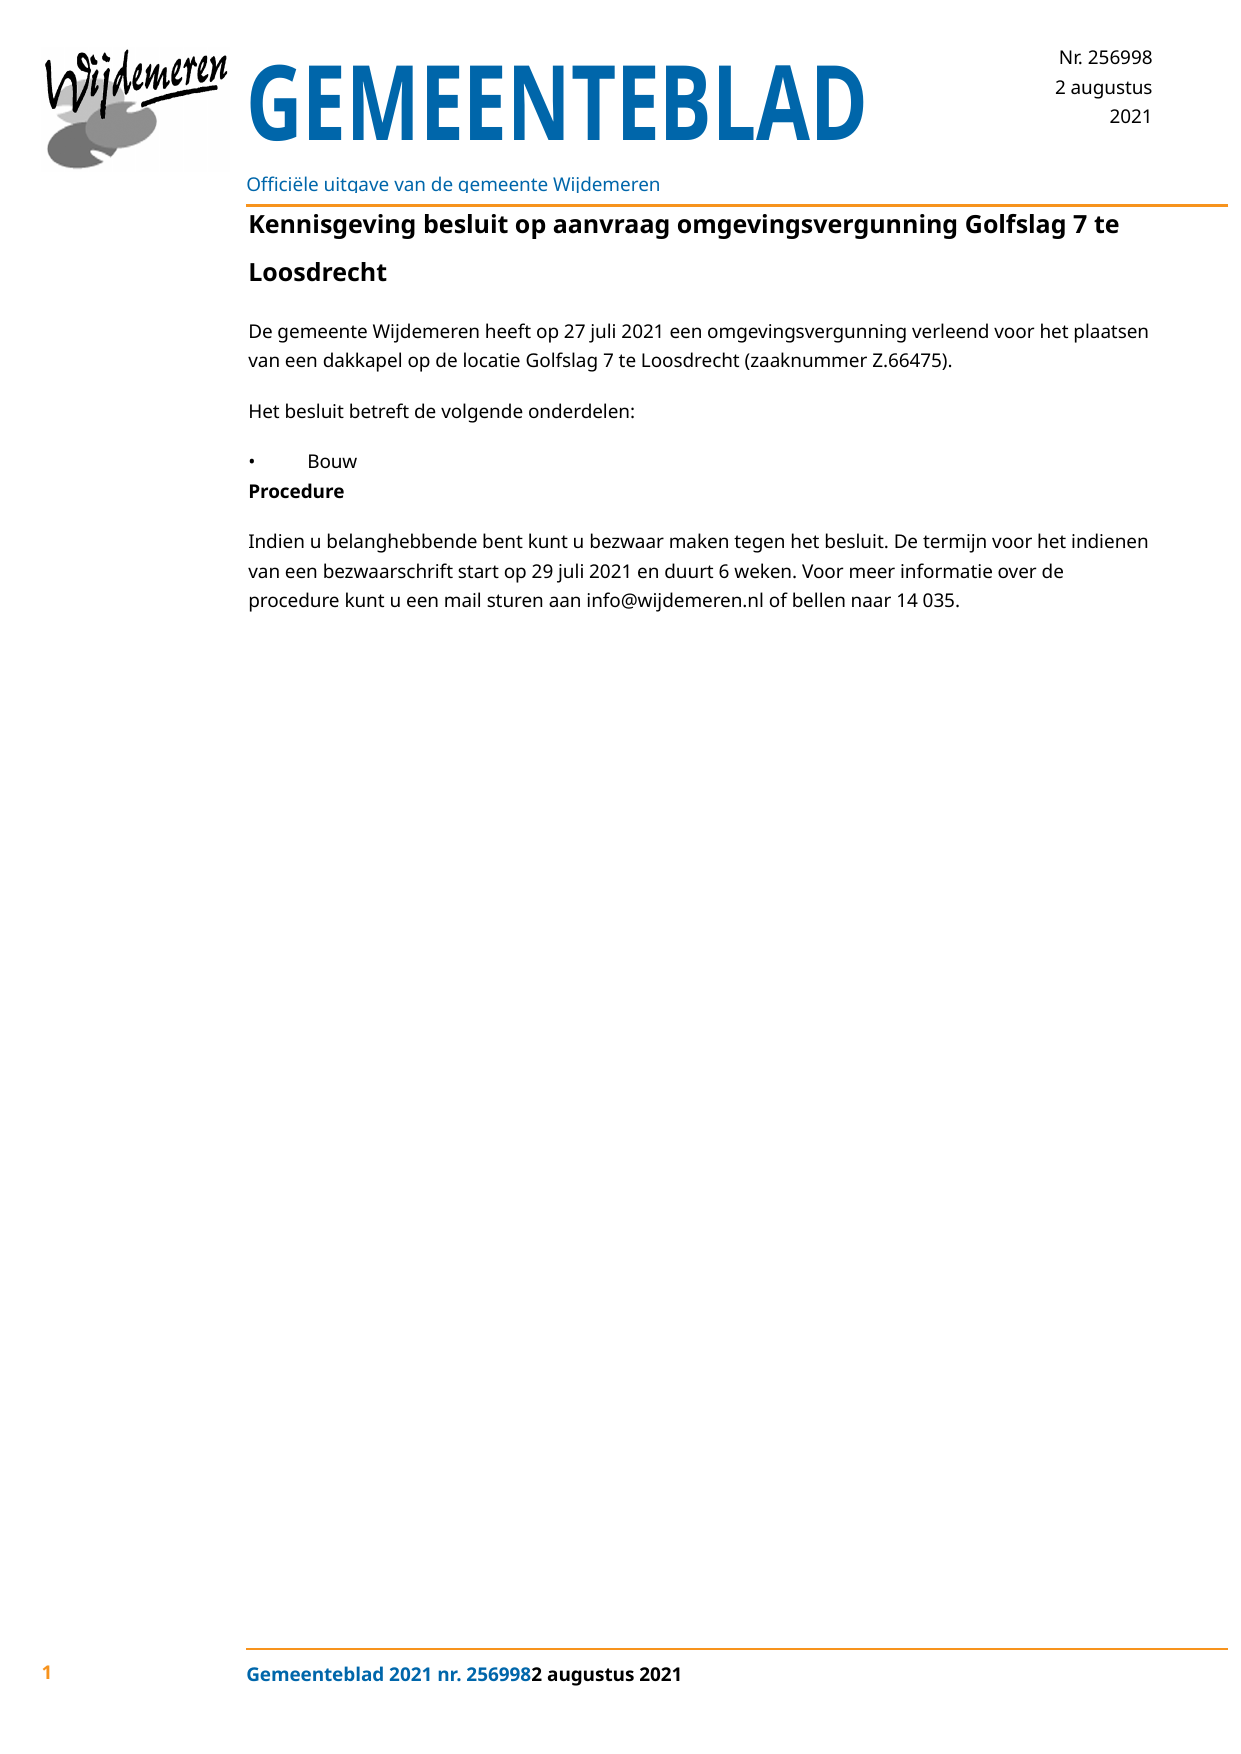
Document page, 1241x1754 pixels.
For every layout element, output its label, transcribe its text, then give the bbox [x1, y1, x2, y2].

text Procedure [248, 478, 1152, 504]
text Het besluit betreft de volgende onderdelen: [248, 398, 1152, 424]
list Bouw [248, 448, 1152, 474]
text Indien u belanghebbende bent kunt u bezwaar maken tegen het besluit. De termijn voor het indienen van een bezwaarschrift start op 29 juli 2021 en duurt 6 weken. Voor meer informatie over de procedure kunt u een mail sturen aan info@wijdemeren.nl of bellen naar 14 035. [248, 528, 1152, 613]
text De gemeente Wijdemeren heeft op 27 juli 2021 een omgevingsvergunning verleend voor het plaatsen van een dakkapel op de locatie Golfslag 7 te Loosdrecht (zaaknummer Z.66475). [248, 318, 1152, 373]
picture [41, 47, 231, 172]
text Kennisgeving besluit op aanvraag omgevingsvergunning Golfslag 7 te Loosdrecht [248, 207, 1152, 288]
